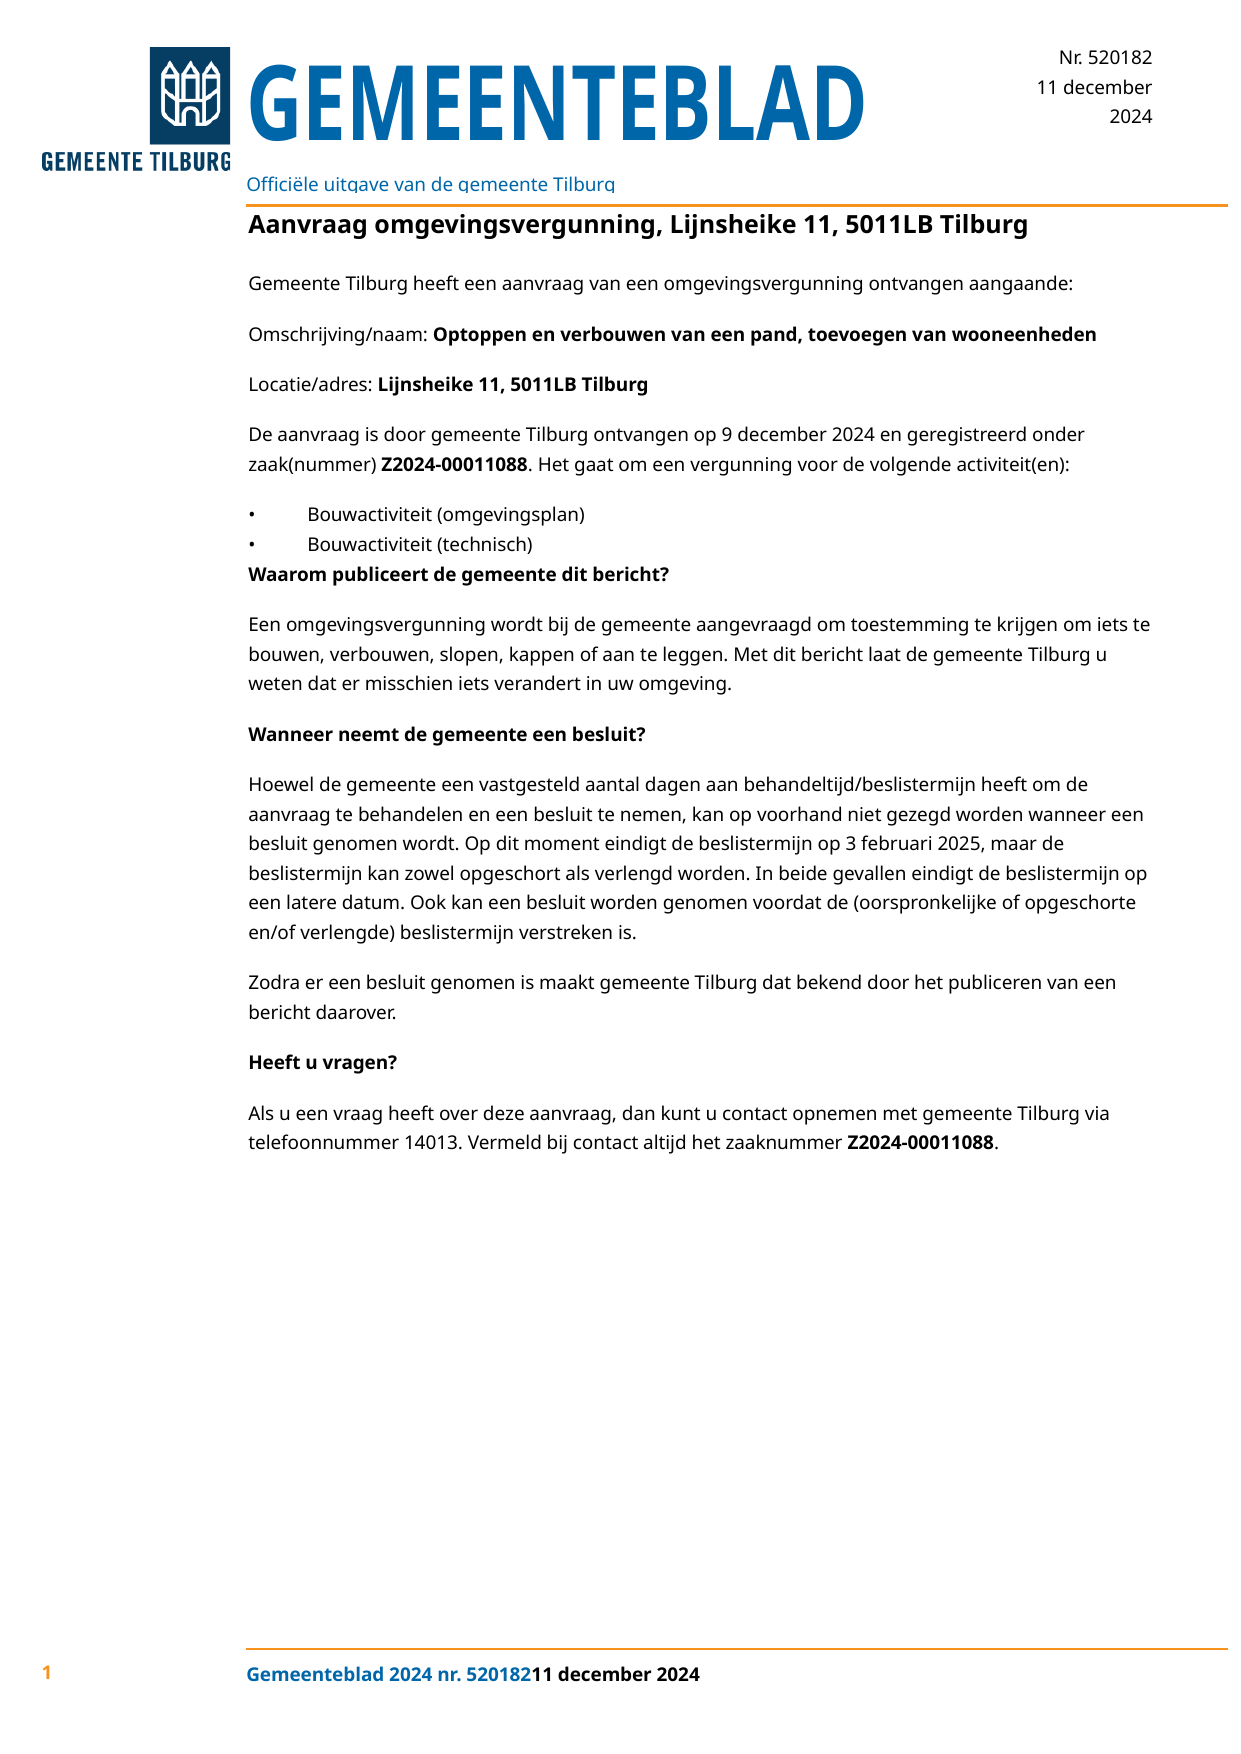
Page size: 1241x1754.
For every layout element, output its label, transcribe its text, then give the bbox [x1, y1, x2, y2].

text Omschrijving/naam: Optoppen en verbouwen van een pand, toevoegen van wooneenheden [248, 321, 1152, 346]
text Locatie/adres: Lijnsheike 11, 5011LB Tilburg [248, 371, 1152, 397]
text Als u een vraag heeft over deze aanvraag, dan kunt u contact opnemen met gemeente Tilburg via telefoonnummer 14013. Vermeld bij contact altijd het zaaknummer Z2024-00011088. [248, 1100, 1152, 1155]
text De aanvraag is door gemeente Tilburg ontvangen op 9 december 2024 en geregistreerd onder zaak(nummer) Z2024-00011088. Het gaat om een vergunning voor de volgende activiteit(en): [248, 422, 1152, 477]
text Aanvraag omgevingsvergunning, Lijnsheike 11, 5011LB Tilburg [248, 207, 1152, 241]
text Gemeente Tilburg heeft een aanvraag van een omgevingsvergunning ontvangen aangaande: [248, 270, 1152, 296]
text Een omgevingsvergunning wordt bij de gemeente aangevraagd om toestemming te krijgen om iets te bouwen, verbouwen, slopen, kappen of aan te leggen. Met dit bericht laat de gemeente Tilburg u weten dat er misschien iets verandert in uw omgeving. [248, 611, 1152, 696]
text Waarom publiceert de gemeente dit bericht? [248, 561, 1152, 586]
text Hoewel de gemeente een vastgesteld aantal dagen aan behandeltijd/beslistermijn heeft om de aanvraag te behandelen en een besluit te nemen, kan op voorhand niet gezegd worden wanneer een besluit genomen wordt. Op dit moment eindigt de beslistermijn op 3 februari 2025, maar de beslistermijn kan zowel opgeschort als verlengd worden. In beide gevallen eindigt de beslistermijn op een latere datum. Ook kan een besluit worden genomen voordat de (oorspronkelijke of opgeschorte en/of verlengde) beslistermijn verstreken is. [248, 771, 1152, 945]
text Heeft u vragen? [248, 1049, 1152, 1075]
text Wanneer neemt de gemeente een besluit? [248, 721, 1152, 746]
picture [41, 47, 231, 172]
list Bouwactiviteit (technisch) [248, 531, 1152, 557]
list Bouwactiviteit (omgevingsplan) [248, 502, 1152, 527]
text Zodra er een besluit genomen is maakt gemeente Tilburg dat bekend door het publiceren van een bericht daarover. [248, 969, 1152, 1025]
